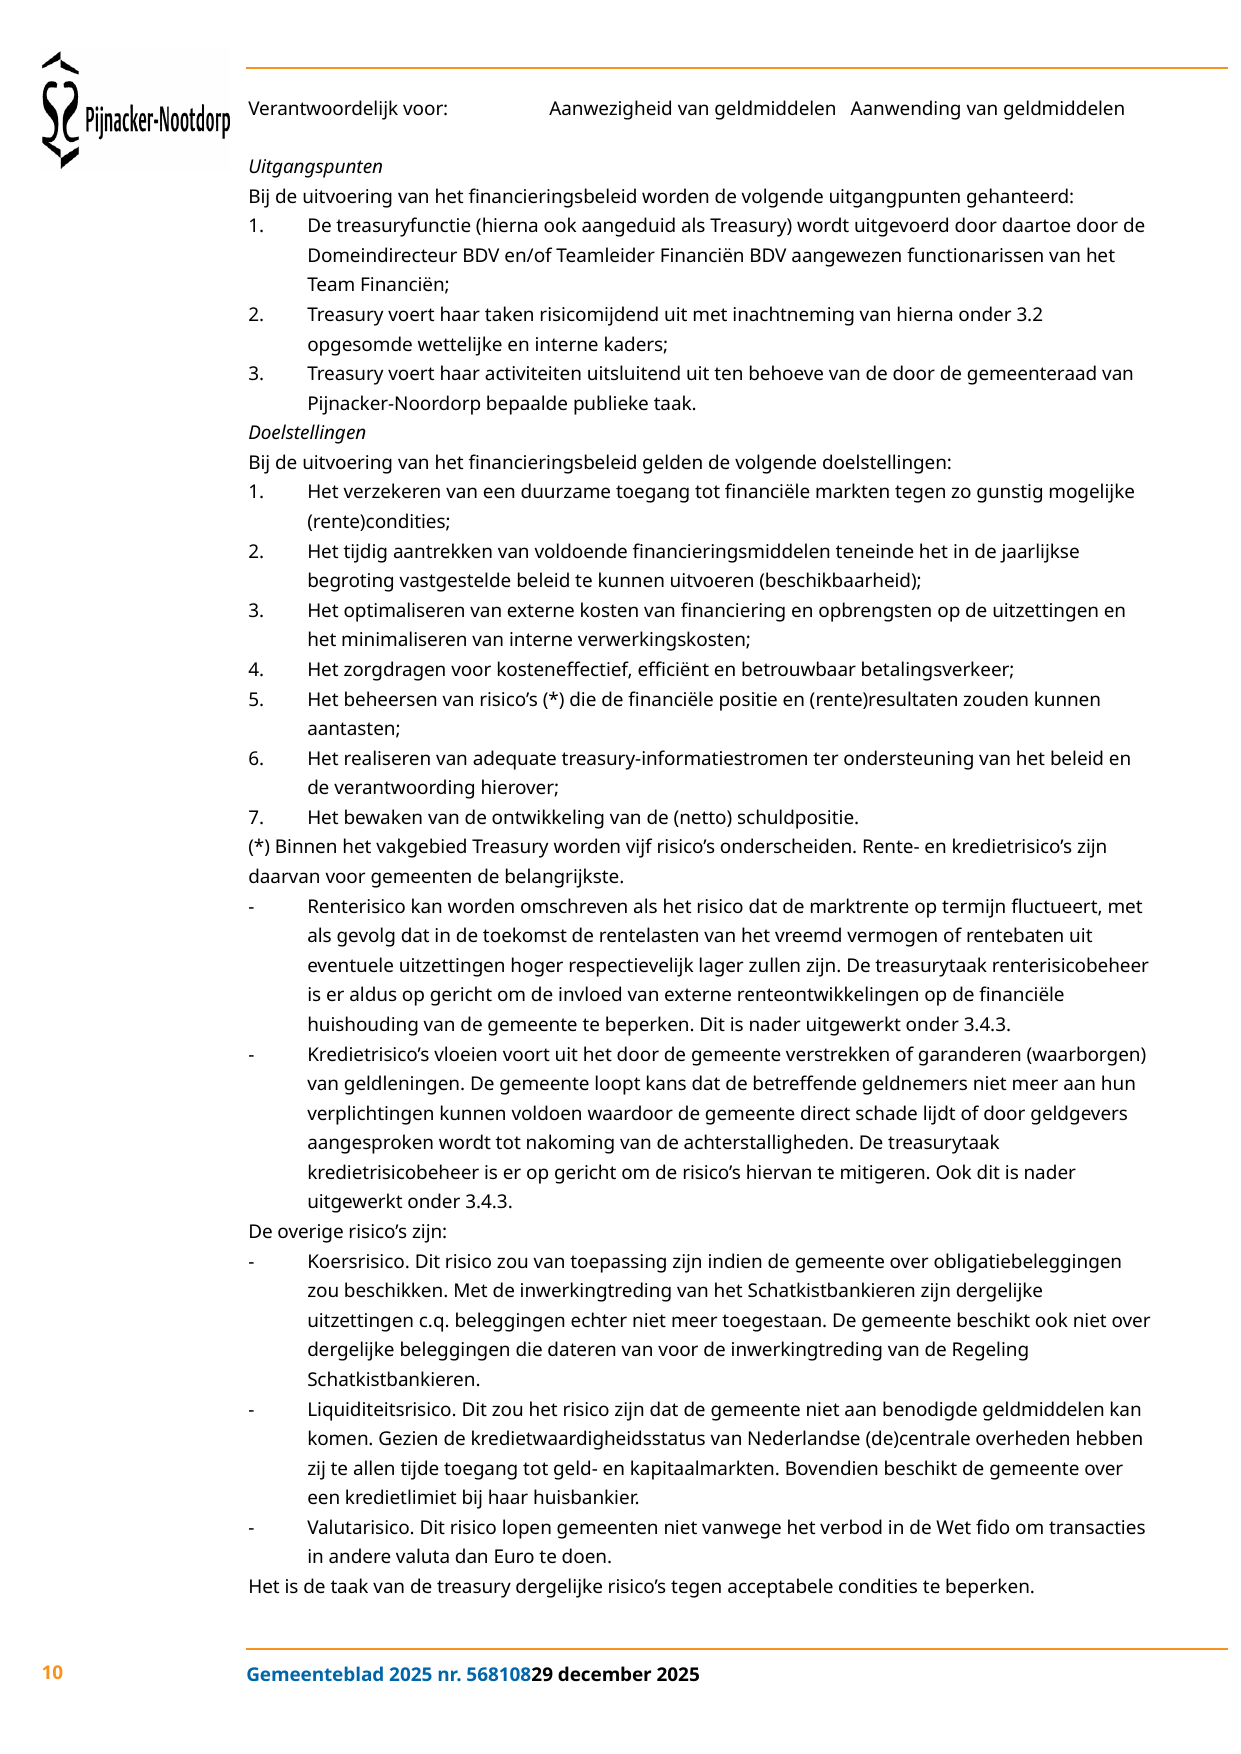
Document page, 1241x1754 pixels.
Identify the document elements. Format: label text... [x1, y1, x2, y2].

table_cell Aanwezigheid van geldmiddelen [549, 95, 850, 121]
list Treasury voert haar taken risicomijdend uit met inachtneming van hierna onder 3.2 opgesomde wettelijke en interne kaders; [248, 301, 1152, 357]
table_cell Verantwoordelijk voor: [248, 95, 549, 121]
list Het bewaken van de ontwikkeling van de (netto) schuldpositie. [248, 804, 1152, 830]
list Het optimaliseren van externe kosten van financiering en opbrengsten op de uitzettingen en het minimaliseren van interne verwerkingskosten; [248, 597, 1152, 652]
text Bij de uitvoering van het financieringsbeleid worden de volgende uitgangpunten gehanteerd: [248, 183, 1152, 209]
text (*) Binnen het vakgebied Treasury worden vijf risico’s onderscheiden. Rente- en kredietrisico’s zijn daarvan voor gemeenten de belangrijkste. [248, 834, 1152, 889]
text Uitgangspunten [248, 153, 1152, 179]
text Bij de uitvoering van het financieringsbeleid gelden de volgende doelstellingen: [248, 449, 1152, 475]
list Het tijdig aantrekken van voldoende financieringsmiddelen teneinde het in de jaarlijkse begroting vastgestelde beleid te kunnen uitvoeren (beschikbaarheid); [248, 538, 1152, 593]
list Liquiditeitsrisico. Dit zou het risico zijn dat de gemeente niet aan benodigde geldmiddelen kan komen. Gezien de kredietwaardigheidsstatus van Nederlandse (de)centrale overheden hebben zij te allen tijde toegang tot geld- en kapitaalmarkten. Bovendien beschikt de gemeente over een kredietlimiet bij haar huisbankier. [248, 1396, 1152, 1510]
text De overige risico’s zijn: [248, 1218, 1152, 1244]
text Het is de taak van de treasury dergelijke risico’s tegen acceptabele condities te beperken. [248, 1573, 1152, 1599]
table_cell Aanwending van geldmiddelen [850, 95, 1152, 121]
list Koersrisico. Dit risico zou van toepassing zijn indien de gemeente over obligatiebeleggingen zou beschikken. Met de inwerkingtreding van het Schatkistbankieren zijn dergelijke uitzettingen c.q. beleggingen echter niet meer toegestaan. De gemeente beschikt ook niet over dergelijke beleggingen die dateren van voor de inwerkingtreding van de Regeling Schatkistbankieren. [248, 1248, 1152, 1392]
list De treasuryfunctie (hierna ook aangeduid als Treasury) wordt uitgevoerd door daartoe door de Domeindirecteur BDV en/of Teamleider Financiën BDV aangewezen functionarissen van het Team Financiën; [248, 212, 1152, 297]
list Renterisico kan worden omschreven als het risico dat de marktrente op termijn fluctueert, met als gevolg dat in de toekomst de rentelasten van het vreemd vermogen of rentebaten uit eventuele uitzettingen hoger respectievelijk lager zullen zijn. De treasurytaak renterisicobeheer is er aldus op gericht om de invloed van externe renteontwikkelingen op de financiële huishouding van de gemeente te beperken. Dit is nader uitgewerkt onder 3.4.3. [248, 893, 1152, 1037]
list Treasury voert haar activiteiten uitsluitend uit ten behoeve van de door de gemeenteraad van Pijnacker-Noordorp bepaalde publieke taak. [248, 360, 1152, 416]
list Valutarisico. Dit risico lopen gemeenten niet vanwege het verbod in de Wet fido om transacties in andere valuta dan Euro te doen. [248, 1514, 1152, 1569]
picture [41, 47, 231, 172]
list Het zorgdragen voor kosteneffectief, efficiënt en betrouwbaar betalingsverkeer; [248, 656, 1152, 682]
text Doelstellingen [248, 419, 1152, 445]
list Het realiseren van adequate treasury-informatiestromen ter ondersteuning van het beleid en de verantwoording hierover; [248, 745, 1152, 800]
list Het verzekeren van een duurzame toegang tot financiële markten tegen zo gunstig mogelijke (rente)condities; [248, 479, 1152, 534]
list Kredietrisico’s vloeien voort uit het door de gemeente verstrekken of garanderen (waarborgen) van geldleningen. De gemeente loopt kans dat de betreffende geldnemers niet meer aan hun verplichtingen kunnen voldoen waardoor de gemeente direct schade lijdt of door geldgevers aangesproken wordt tot nakoming van de achterstalligheden. De treasurytaak kredietrisicobeheer is er op gericht om de risico’s hiervan te mitigeren. Ook dit is nader uitgewerkt onder 3.4.3. [248, 1041, 1152, 1214]
list Het beheersen van risico’s (*) die de financiële positie en (rente)resultaten zouden kunnen aantasten; [248, 686, 1152, 741]
